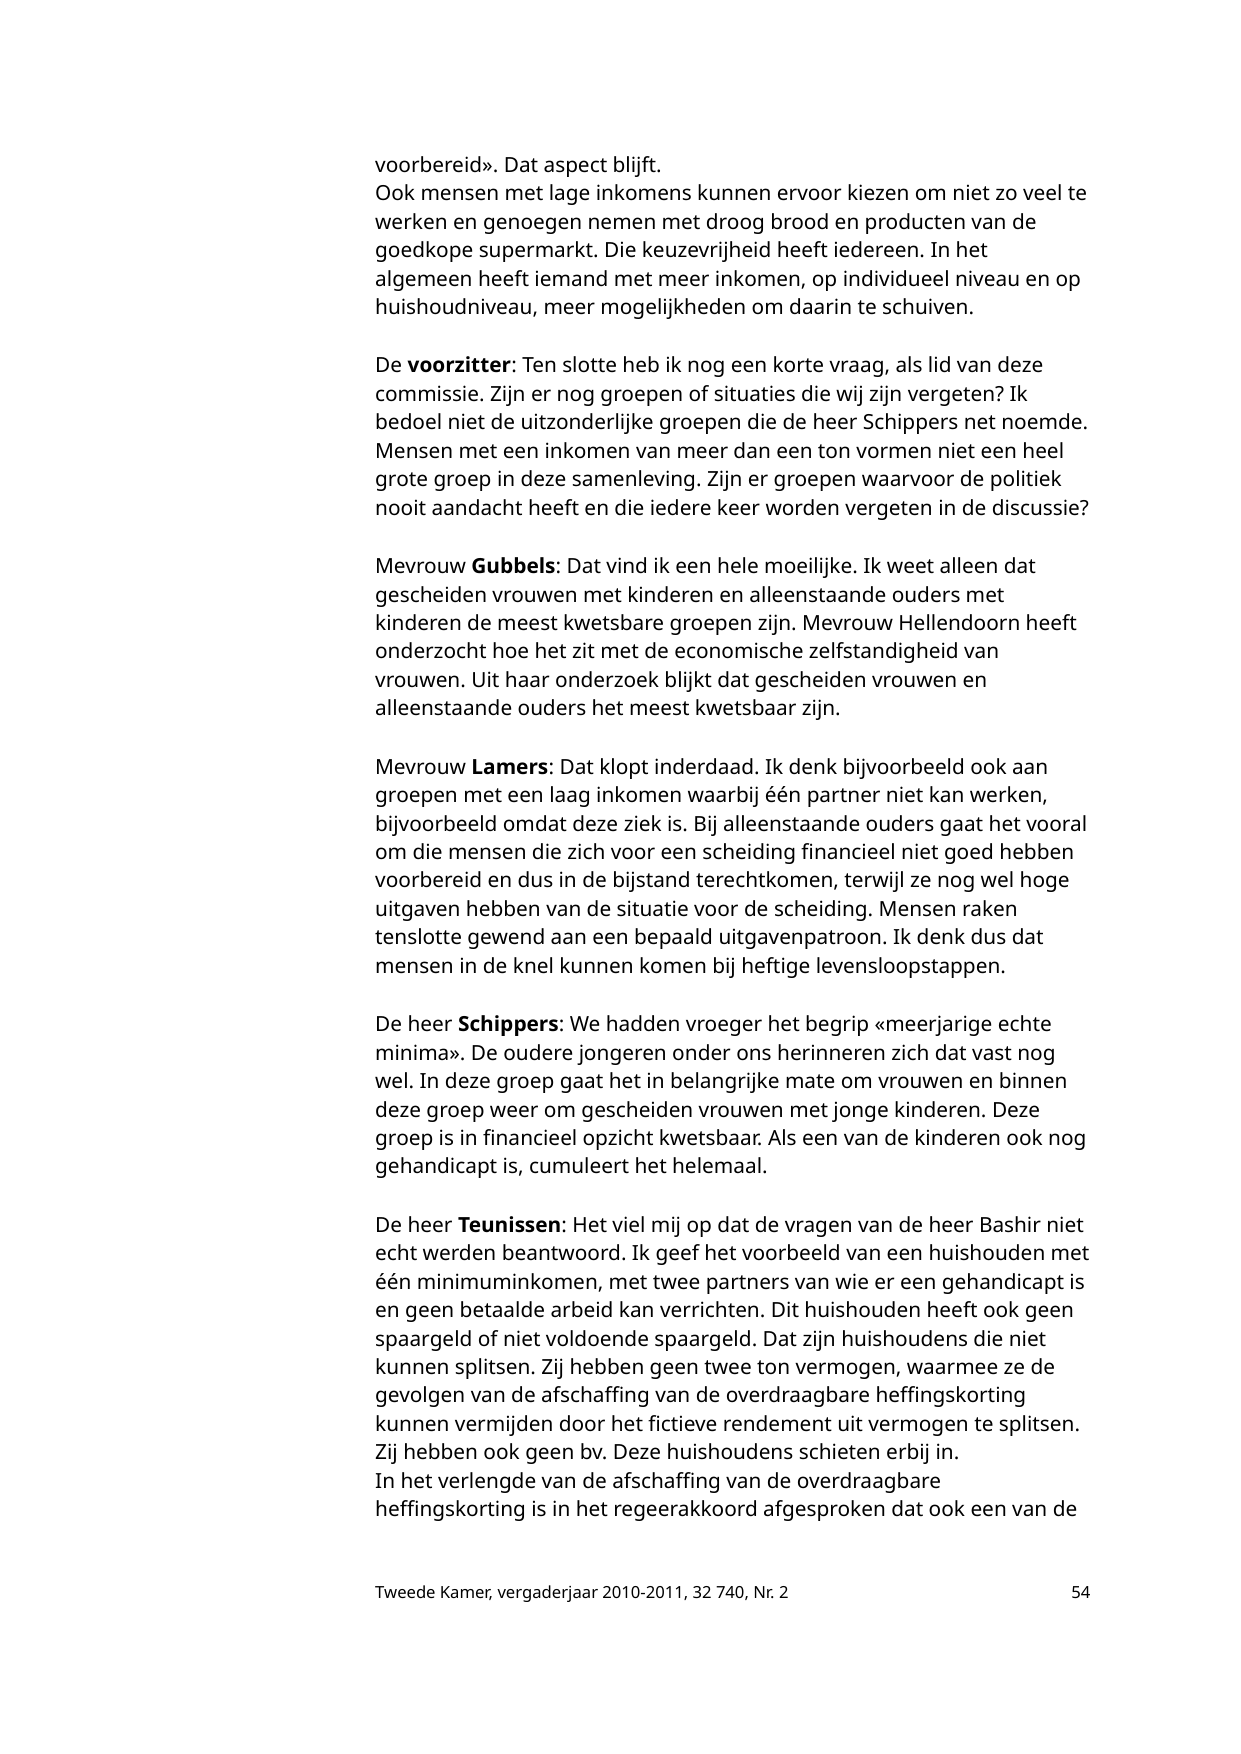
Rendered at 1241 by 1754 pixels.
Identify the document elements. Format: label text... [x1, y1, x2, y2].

text Ook mensen met lage inkomens kunnen ervoor kiezen om niet zo veel te werken en genoegen nemen met droog brood en producten van de goedkope supermarkt. Die keuzevrijheid heeft iedereen. In het algemeen heeft iemand met meer inkomen, op individueel niveau en op huishoudniveau, meer mogelijkheden om daarin te schuiven. [375, 178, 1090, 321]
text De heer Teunissen: Het viel mij op dat de vragen van de heer Bashir niet echt werden beantwoord. Ik geef het voorbeeld van een huishouden met één minimuminkomen, met twee partners van wie er een gehandicapt is en geen betaalde arbeid kan verrichten. Dit huishouden heeft ook geen spaargeld of niet voldoende spaargeld. Dat zijn huishoudens die niet kunnen splitsen. Zij hebben geen twee ton vermogen, waarmee ze de gevolgen van de afschaffing van de overdraagbare heffingskorting kunnen vermijden door het fictieve rendement uit vermogen te splitsen. Zij hebben ook geen bv. Deze huishoudens schieten erbij in. [375, 1210, 1090, 1466]
text In het verlengde van de afschaffing van de overdraagbare heffingskorting is in het regeerakkoord afgesproken dat ook een van de [375, 1466, 1090, 1523]
text voorbereid». Dat aspect blijft. [375, 150, 1090, 178]
text De voorzitter: Ten slotte heb ik nog een korte vraag, als lid van deze commissie. Zijn er nog groepen of situaties die wij zijn vergeten? Ik bedoel niet de uitzonderlijke groepen die de heer Schippers net noemde. Mensen met een inkomen van meer dan een ton vormen niet een heel grote groep in deze samenleving. Zijn er groepen waarvoor de politiek nooit aandacht heeft en die iedere keer worden vergeten in de discussie? [375, 351, 1090, 521]
text Mevrouw Lamers: Dat klopt inderdaad. Ik denk bijvoorbeeld ook aan groepen met een laag inkomen waarbij één partner niet kan werken, bijvoorbeeld omdat deze ziek is. Bij alleenstaande ouders gaat het vooral om die mensen die zich voor een scheiding financieel niet goed hebben voorbereid en dus in de bijstand terechtkomen, terwijl ze nog wel hoge uitgaven hebben van de situatie voor de scheiding. Mensen raken tenslotte gewend aan een bepaald uitgavenpatroon. Ik denk dus dat mensen in de knel kunnen komen bij heftige levensloopstappen. [375, 752, 1090, 979]
text De heer Schippers: We hadden vroeger het begrip «meerjarige echte minima». De oudere jongeren onder ons herinneren zich dat vast nog wel. In deze groep gaat het in belangrijke mate om vrouwen en binnen deze groep weer om gescheiden vrouwen met jonge kinderen. Deze groep is in financieel opzicht kwetsbaar. Als een van de kinderen ook nog gehandicapt is, cumuleert het helemaal. [375, 1009, 1090, 1180]
text Mevrouw Gubbels: Dat vind ik een hele moeilijke. Ik weet alleen dat gescheiden vrouwen met kinderen en alleenstaande ouders met kinderen de meest kwetsbare groepen zijn. Mevrouw Hellendoorn heeft onderzocht hoe het zit met de economische zelfstandigheid van vrouwen. Uit haar onderzoek blijkt dat gescheiden vrouwen en alleenstaande ouders het meest kwetsbaar zijn. [375, 551, 1090, 722]
